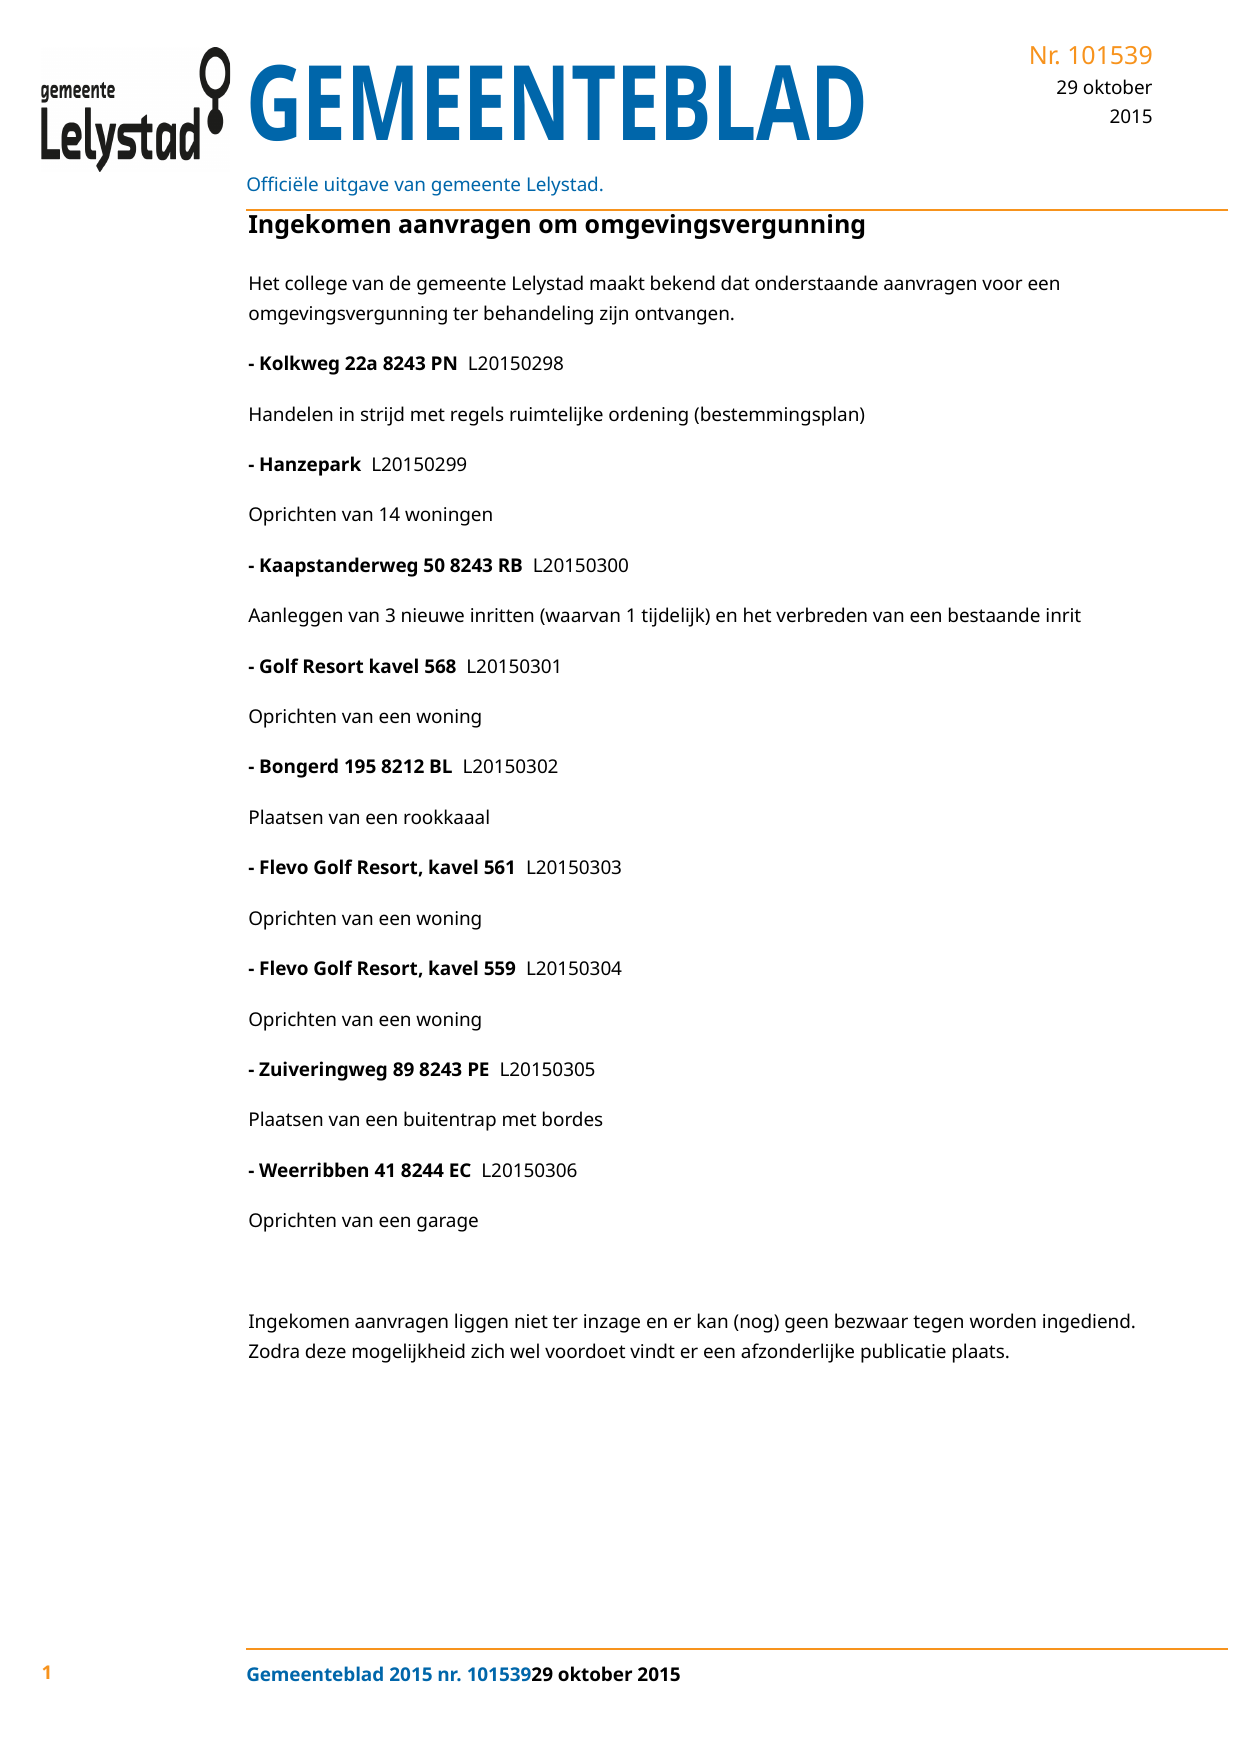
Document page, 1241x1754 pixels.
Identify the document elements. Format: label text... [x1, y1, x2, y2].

text Handelen in strijd met regels ruimtelijke ordening (bestemmingsplan) [248, 401, 1152, 426]
text - Flevo Golf Resort, kavel 559 L20150304 [248, 955, 1152, 981]
text - Zuiveringweg 89 8243 PE L20150305 [248, 1056, 1152, 1082]
text Oprichten van een woning [248, 905, 1152, 931]
text - Kolkweg 22a 8243 PN L20150298 [248, 350, 1152, 376]
text Ingekomen aanvragen liggen niet ter inzage en er kan (nog) geen bezwaar tegen worden ingediend. Zodra deze mogelijkheid zich wel voordoet vindt er een afzonderlijke publicatie plaats. [248, 1308, 1152, 1363]
picture [41, 47, 231, 172]
text - Weerribben 41 8244 EC L20150306 [248, 1157, 1152, 1183]
text - Hanzepark L20150299 [248, 451, 1152, 477]
text Oprichten van een woning [248, 1006, 1152, 1031]
text Aanleggen van 3 nieuwe inritten (waarvan 1 tijdelijk) en het verbreden van een bestaande inrit [248, 602, 1152, 628]
text - Kaapstanderweg 50 8243 RB L20150300 [248, 552, 1152, 578]
text Oprichten van 14 woningen [248, 502, 1152, 527]
text Plaatsen van een buitentrap met bordes [248, 1107, 1152, 1132]
text - Flevo Golf Resort, kavel 561 L20150303 [248, 854, 1152, 880]
text Het college van de gemeente Lelystad maakt bekend dat onderstaande aanvragen voor een omgevingsvergunning ter behandeling zijn ontvangen. [248, 270, 1152, 326]
text Oprichten van een garage [248, 1207, 1152, 1233]
text Oprichten van een woning [248, 703, 1152, 729]
text Ingekomen aanvragen om omgevingsvergunning [248, 211, 1152, 241]
text Plaatsen van een rookkaaal [248, 804, 1152, 830]
text - Golf Resort kavel 568 L20150301 [248, 653, 1152, 678]
text - Bongerd 195 8212 BL L20150302 [248, 754, 1152, 779]
